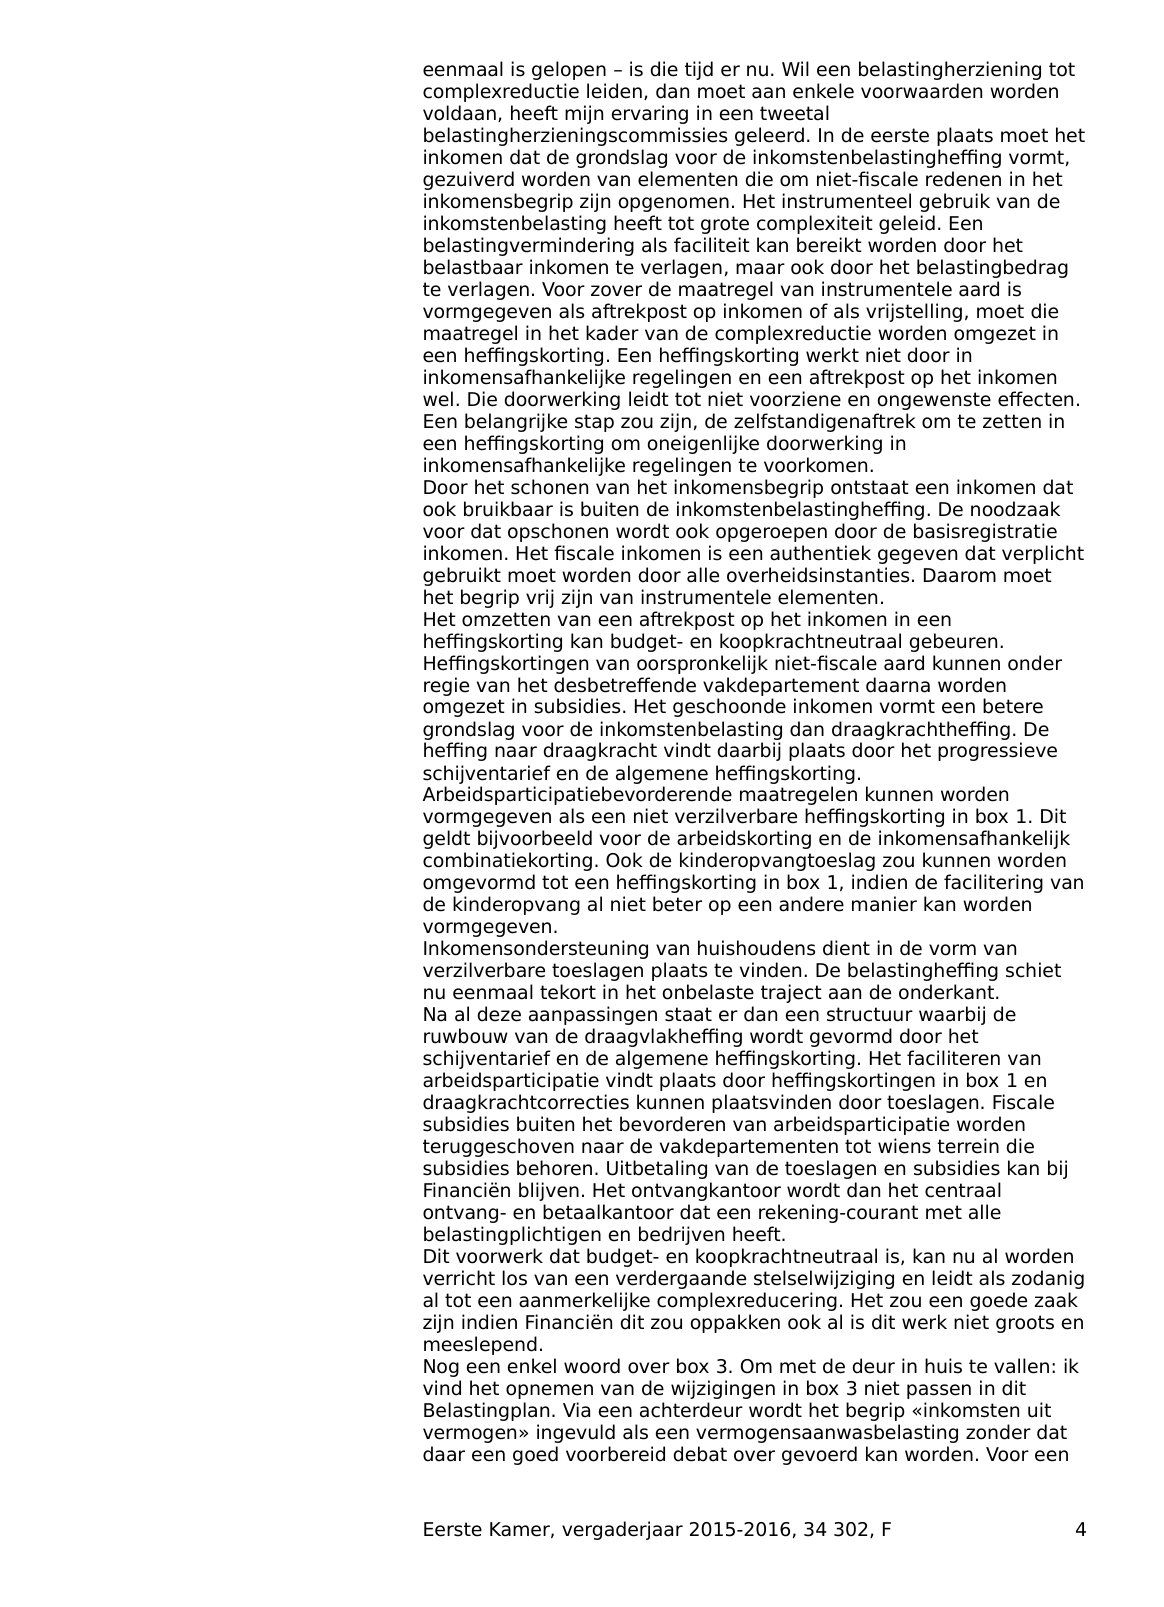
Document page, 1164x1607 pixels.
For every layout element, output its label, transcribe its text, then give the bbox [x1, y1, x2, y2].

text Arbeidsparticipatiebevorderende maatregelen kunnen worden vormgegeven als een niet verzilverbare heffingskorting in box 1. Dit geldt bijvoorbeeld voor de arbeidskorting en de inkomensafhankelijk combinatiekorting. Ook de kinderopvangtoeslag zou kunnen worden omgevormd tot een heffingskorting in box 1, indien de facilitering van de kinderopvang al niet beter op een andere manier kan worden vormgegeven. [422, 784, 1087, 938]
text Het omzetten van een aftrekpost op het inkomen in een heffingskorting kan budget- en koopkrachtneutraal gebeuren. Heffingskortingen van oorspronkelijk niet-fiscale aard kunnen onder regie van het desbetreffende vakdepartement daarna worden omgezet in subsidies. Het geschoonde inkomen vormt een betere grondslag voor de inkomstenbelasting dan draagkrachtheffing. De heffing naar draagkracht vindt daarbij plaats door het progressieve schijventarief en de algemene heffingskorting. [422, 608, 1087, 784]
text eenmaal is gelopen – is die tijd er nu. Wil een belastingherziening tot complexreductie leiden, dan moet aan enkele voorwaarden worden voldaan, heeft mijn ervaring in een tweetal belastingherzieningscommissies geleerd. In de eerste plaats moet het inkomen dat de grondslag voor de inkomstenbelastingheffing vormt, gezuiverd worden van elementen die om niet-fiscale redenen in het inkomensbegrip zijn opgenomen. Het instrumenteel gebruik van de inkomstenbelasting heeft tot grote complexiteit geleid. Een belastingvermindering als faciliteit kan bereikt worden door het belastbaar inkomen te verlagen, maar ook door het belastingbedrag te verlagen. Voor zover de maatregel van instrumentele aard is vormgegeven als aftrekpost op inkomen of als vrijstelling, moet die maatregel in het kader van de complexreductie worden omgezet in een heffingskorting. Een heffingskorting werkt niet door in inkomensafhankelijke regelingen en een aftrekpost op het inkomen wel. Die doorwerking leidt tot niet voorziene en ongewenste effecten. Een belangrijke stap zou zijn, de zelfstandigenaftrek om te zetten in een heffingskorting om oneigenlijke doorwerking in inkomensafhankelijke regelingen te voorkomen. [422, 59, 1087, 477]
text Door het schonen van het inkomensbegrip ontstaat een inkomen dat ook bruikbaar is buiten de inkomstenbelastingheffing. De noodzaak voor dat opschonen wordt ook opgeroepen door de basisregistratie inkomen. Het fiscale inkomen is een authentiek gegeven dat verplicht gebruikt moet worden door alle overheidsinstanties. Daarom moet het begrip vrij zijn van instrumentele elementen. [422, 477, 1087, 608]
text Dit voorwerk dat budget- en koopkrachtneutraal is, kan nu al worden verricht los van een verdergaande stelselwijziging en leidt als zodanig al tot een aanmerkelijke complexreducering. Het zou een goede zaak zijn indien Financiën dit zou oppakken ook al is dit werk niet groots en meeslepend. [422, 1246, 1087, 1356]
text Na al deze aanpassingen staat er dan een structuur waarbij de ruwbouw van de draagvlakheffing wordt gevormd door het schijventarief en de algemene heffingskorting. Het faciliteren van arbeidsparticipatie vindt plaats door heffingskortingen in box 1 en draagkrachtcorrecties kunnen plaatsvinden door toeslagen. Fiscale subsidies buiten het bevorderen van arbeidsparticipatie worden teruggeschoven naar de vakdepartementen tot wiens terrein die subsidies behoren. Uitbetaling van de toeslagen en subsidies kan bij Financiën blijven. Het ontvangkantoor wordt dan het centraal ontvang- en betaalkantoor dat een rekening-courant met alle belastingplichtigen en bedrijven heeft. [422, 1004, 1087, 1246]
text Inkomensondersteuning van huishoudens dient in de vorm van verzilverbare toeslagen plaats te vinden. De belastingheffing schiet nu eenmaal tekort in het onbelaste traject aan de onderkant. [422, 938, 1087, 1004]
text Nog een enkel woord over box 3. Om met de deur in huis te vallen: ik vind het opnemen van de wijzigingen in box 3 niet passen in dit Belastingplan. Via een achterdeur wordt het begrip «inkomsten uit vermogen» ingevuld als een vermogensaanwasbelasting zonder dat daar een goed voorbereid debat over gevoerd kan worden. Voor een [422, 1356, 1087, 1466]
